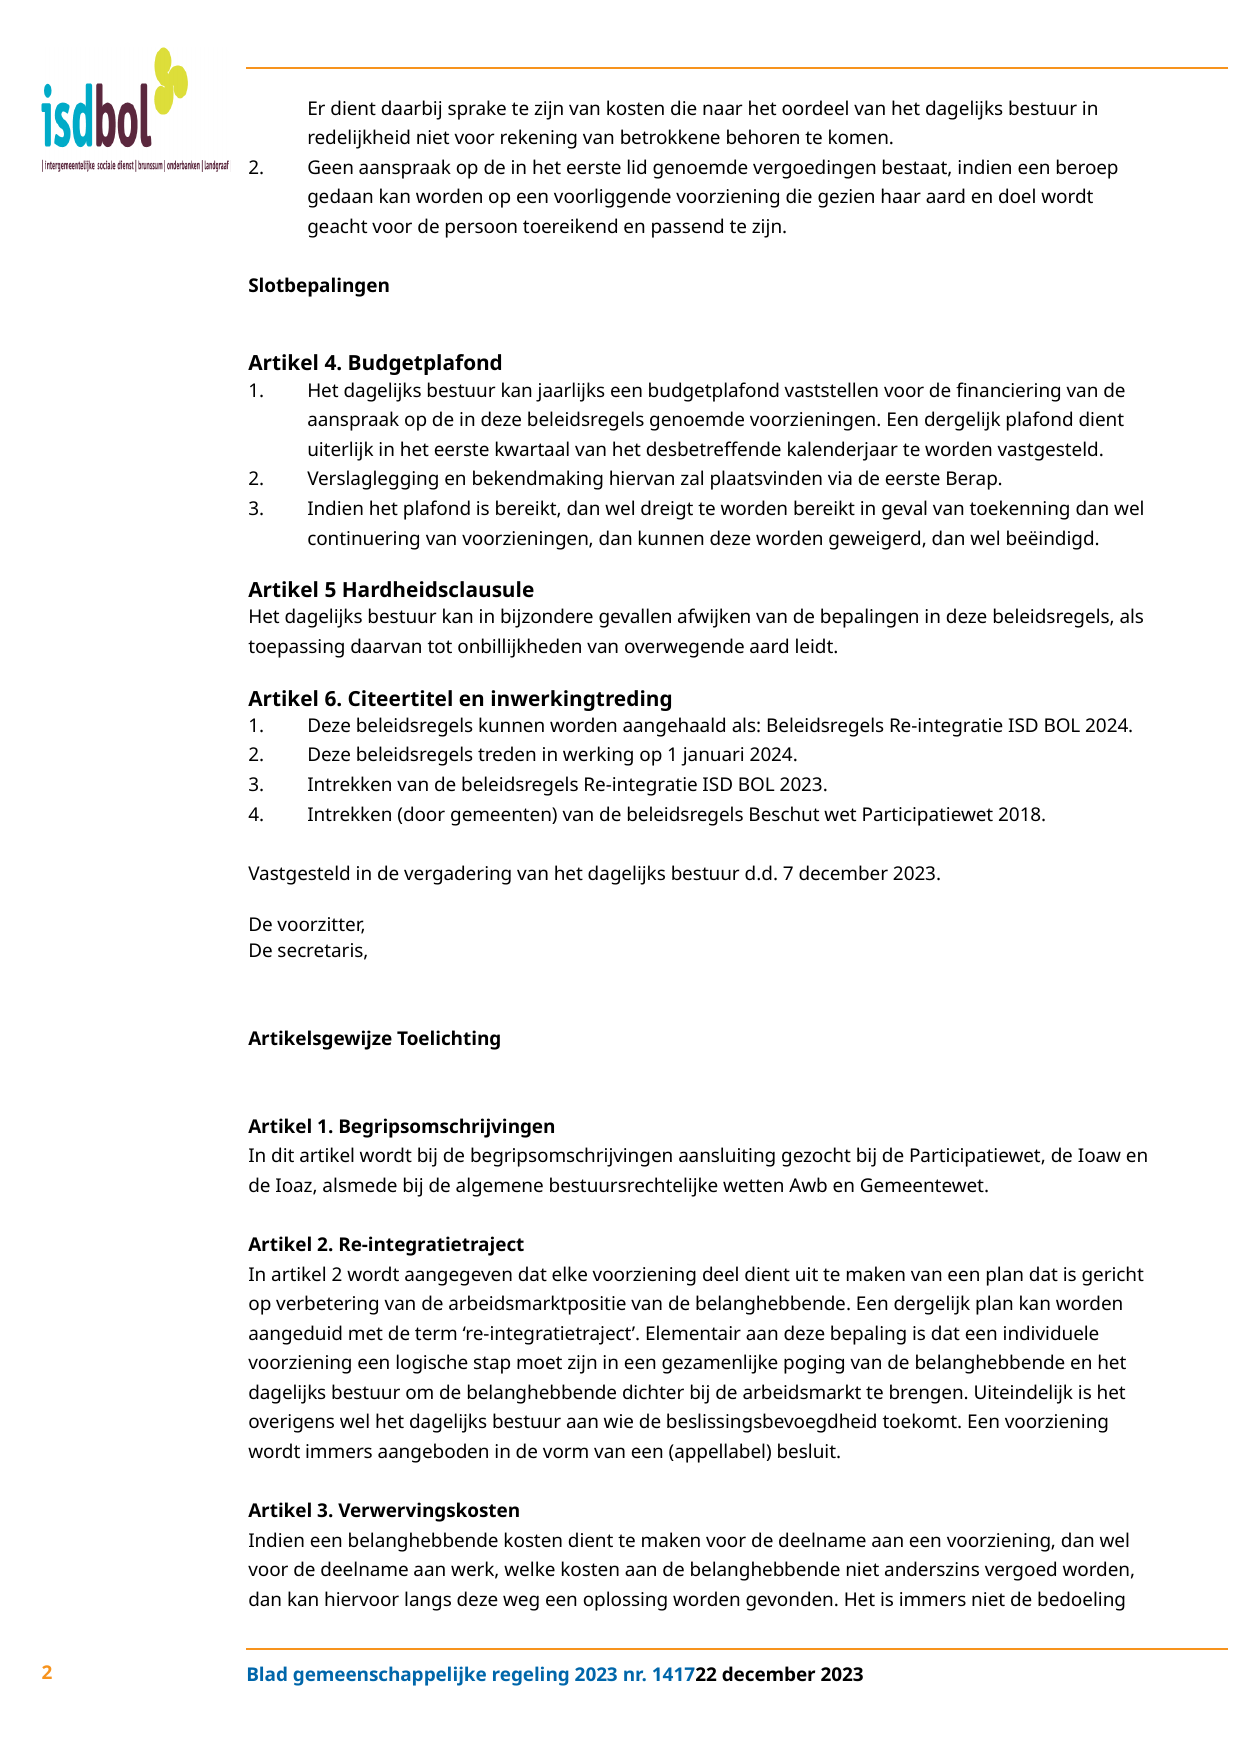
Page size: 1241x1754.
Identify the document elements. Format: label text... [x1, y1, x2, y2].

list Deze beleidsregels kunnen worden aangehaald als: Beleidsregels Re-integratie ISD BOL 2024. [248, 712, 1152, 738]
list Geen aanspraak op de in het eerste lid genoemde vergoedingen bestaat, indien een beroep gedaan kan worden op een voorliggende voorziening die gezien haar aard en doel wordt geacht voor de persoon toereikend en passend te zijn. [248, 154, 1152, 239]
text Artikel 1. Begripsomschrijvingen [248, 1113, 1152, 1138]
text Slotbepalingen [248, 272, 1152, 298]
text Artikelsgewijze Toelichting [248, 1014, 1152, 1054]
text Artikel 6. Citeertitel en inwerkingtreding [248, 684, 1152, 712]
text Artikel 5 Hardheidsclausule [248, 575, 1152, 604]
list Intrekken (door gemeenten) van de beleidsregels Beschut wet Participatiewet 2018. [248, 801, 1152, 827]
text De voorzitter, [248, 911, 1152, 937]
list Intrekken van de beleidsregels Re-integratie ISD BOL 2023. [248, 771, 1152, 797]
text Vastgesteld in de vergadering van het dagelijks bestuur d.d. 7 december 2023. [248, 860, 1152, 886]
picture [41, 47, 231, 172]
text Artikel 3. Verwervingskosten [248, 1497, 1152, 1523]
text De secretaris, [248, 937, 1152, 963]
list Deze beleidsregels treden in werking op 1 januari 2024. [248, 742, 1152, 767]
text Artikel 2. Re-integratietraject [248, 1231, 1152, 1257]
list Er dient daarbij sprake te zijn van kosten die naar het oordeel van het dagelijks bestuur in redelijkheid niet voor rekening van betrokkene behoren te komen. [248, 95, 1152, 150]
list Verslaglegging en bekendmaking hiervan zal plaatsvinden via de eerste Berap. [248, 466, 1152, 491]
text In artikel 2 wordt aangegeven dat elke voorziening deel dient uit te maken van een plan dat is gericht op verbetering van de arbeidsmarktpositie van de belanghebbende. Een dergelijk plan kan worden aangeduid met de term ‘re-integratietraject’. Elementair aan deze bepaling is dat een individuele voorziening een logische stap moet zijn in een gezamenlijke poging van de belanghebbende en het dagelijks bestuur om de belanghebbende dichter bij de arbeidsmarkt te brengen. Uiteindelijk is het overigens wel het dagelijks bestuur aan wie de beslissingsbevoegdheid toekomt. Een voorziening wordt immers aangeboden in de vorm van een (appellabel) besluit. [248, 1261, 1152, 1464]
text Indien een belanghebbende kosten dient te maken voor de deelname aan een voorziening, dan wel voor de deelname aan werk, welke kosten aan de belanghebbende niet anderszins vergoed worden, dan kan hiervoor langs deze weg een oplossing worden gevonden. Het is immers niet de bedoeling [248, 1527, 1152, 1612]
list Indien het plafond is bereikt, dan wel dreigt te worden bereikt in geval van toekenning dan wel continuering van voorzieningen, dan kunnen deze worden geweigerd, dan wel beëindigd. [248, 495, 1152, 551]
text Artikel 4. Budgetplafond [248, 348, 1152, 377]
text In dit artikel wordt bij de begripsomschrijvingen aansluiting gezocht bij de Participatiewet, de Ioaw en de Ioaz, alsmede bij de algemene bestuursrechtelijke wetten Awb en Gemeentewet. [248, 1142, 1152, 1198]
list Het dagelijks bestuur kan jaarlijks een budgetplafond vaststellen voor de financiering van de aanspraak op de in deze beleidsregels genoemde voorzieningen. Een dergelijk plafond dient uiterlijk in het eerste kwartaal van het desbetreffende kalenderjaar te worden vastgesteld. [248, 377, 1152, 462]
text Het dagelijks bestuur kan in bijzondere gevallen afwijken van de bepalingen in deze beleidsregels, als toepassing daarvan tot onbillijkheden van overwegende aard leidt. [248, 604, 1152, 659]
